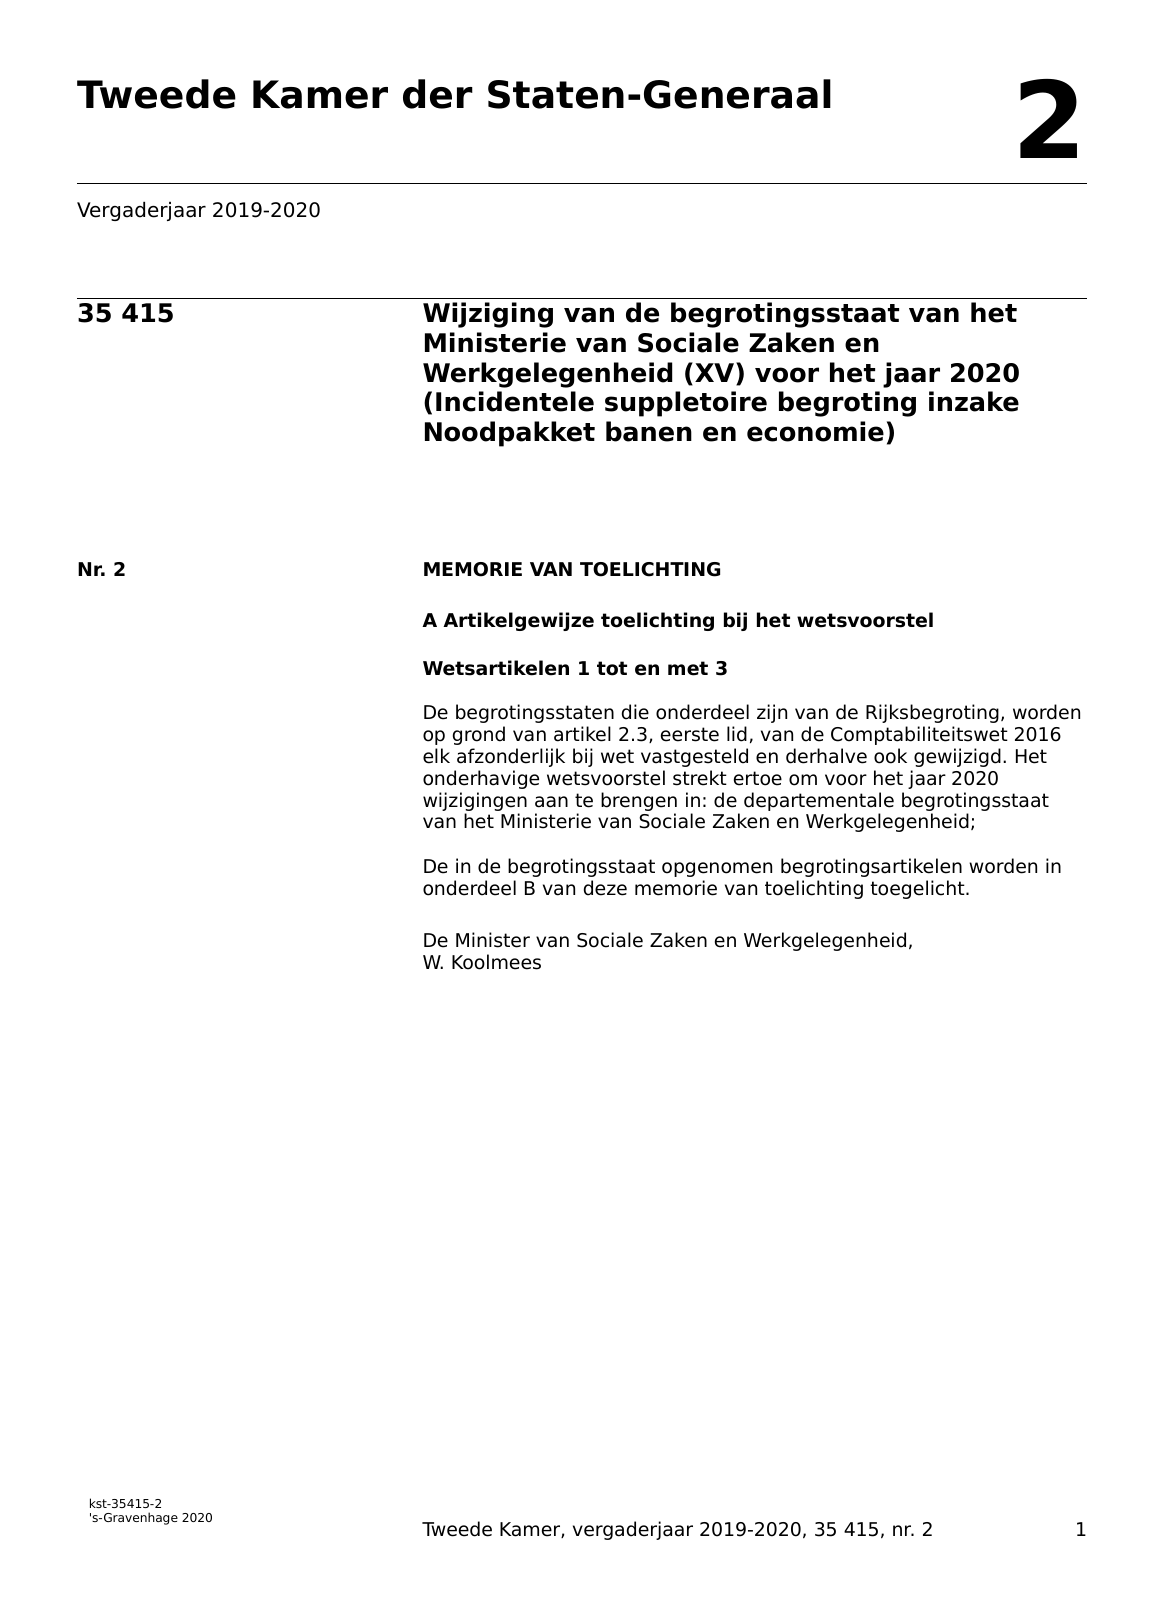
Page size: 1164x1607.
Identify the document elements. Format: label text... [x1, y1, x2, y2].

table_cell Vergaderjaar 2019-2020 [77, 184, 1087, 298]
text De Minister van Sociale Zaken en Werkgelegenheid, W. Koolmees [422, 929, 1087, 973]
text De begrotingsstaten die onderdeel zijn van de Rijksbegroting, worden op grond van artikel 2.3, eerste lid, van de Comptabiliteitswet 2016 elk afzonderlijk bij wet vastgesteld en derhalve ook gewijzigd. Het onderhavige wetsvoorstel strekt ertoe om voor het jaar 2020 wijzigingen aan te brengen in: de departementale begrotingsstaat van het Ministerie van Sociale Zaken en Werkgelegenheid; [422, 702, 1087, 833]
subtitle Wetsartikelen 1 tot en met 3 [422, 657, 1087, 679]
text De in de begrotingsstaat opgenomen begrotingsartikelen worden in onderdeel B van deze memorie van toelichting toegelicht. [422, 856, 1087, 899]
text 's-Gravenhage 2020 [88, 1511, 323, 1525]
subtitle A Artikelgewijze toelichting bij het wetsvoorstel [422, 610, 1087, 632]
subtitle 35 415 Wijziging van de begrotingsstaat van het Ministerie van Sociale Zaken en Werkgelegenheid (XV) voor het jaar 2020 (Incidentele suppletoire begroting inzake Noodpakket banen en economie) [77, 299, 1087, 447]
table_header Tweede Kamer der Staten-Generaal [77, 59, 886, 183]
text kst-35415-2 [88, 1497, 323, 1511]
table_header 2 [886, 59, 1087, 183]
subtitle Nr. 2 MEMORIE VAN TOELICHTING [77, 558, 1087, 580]
